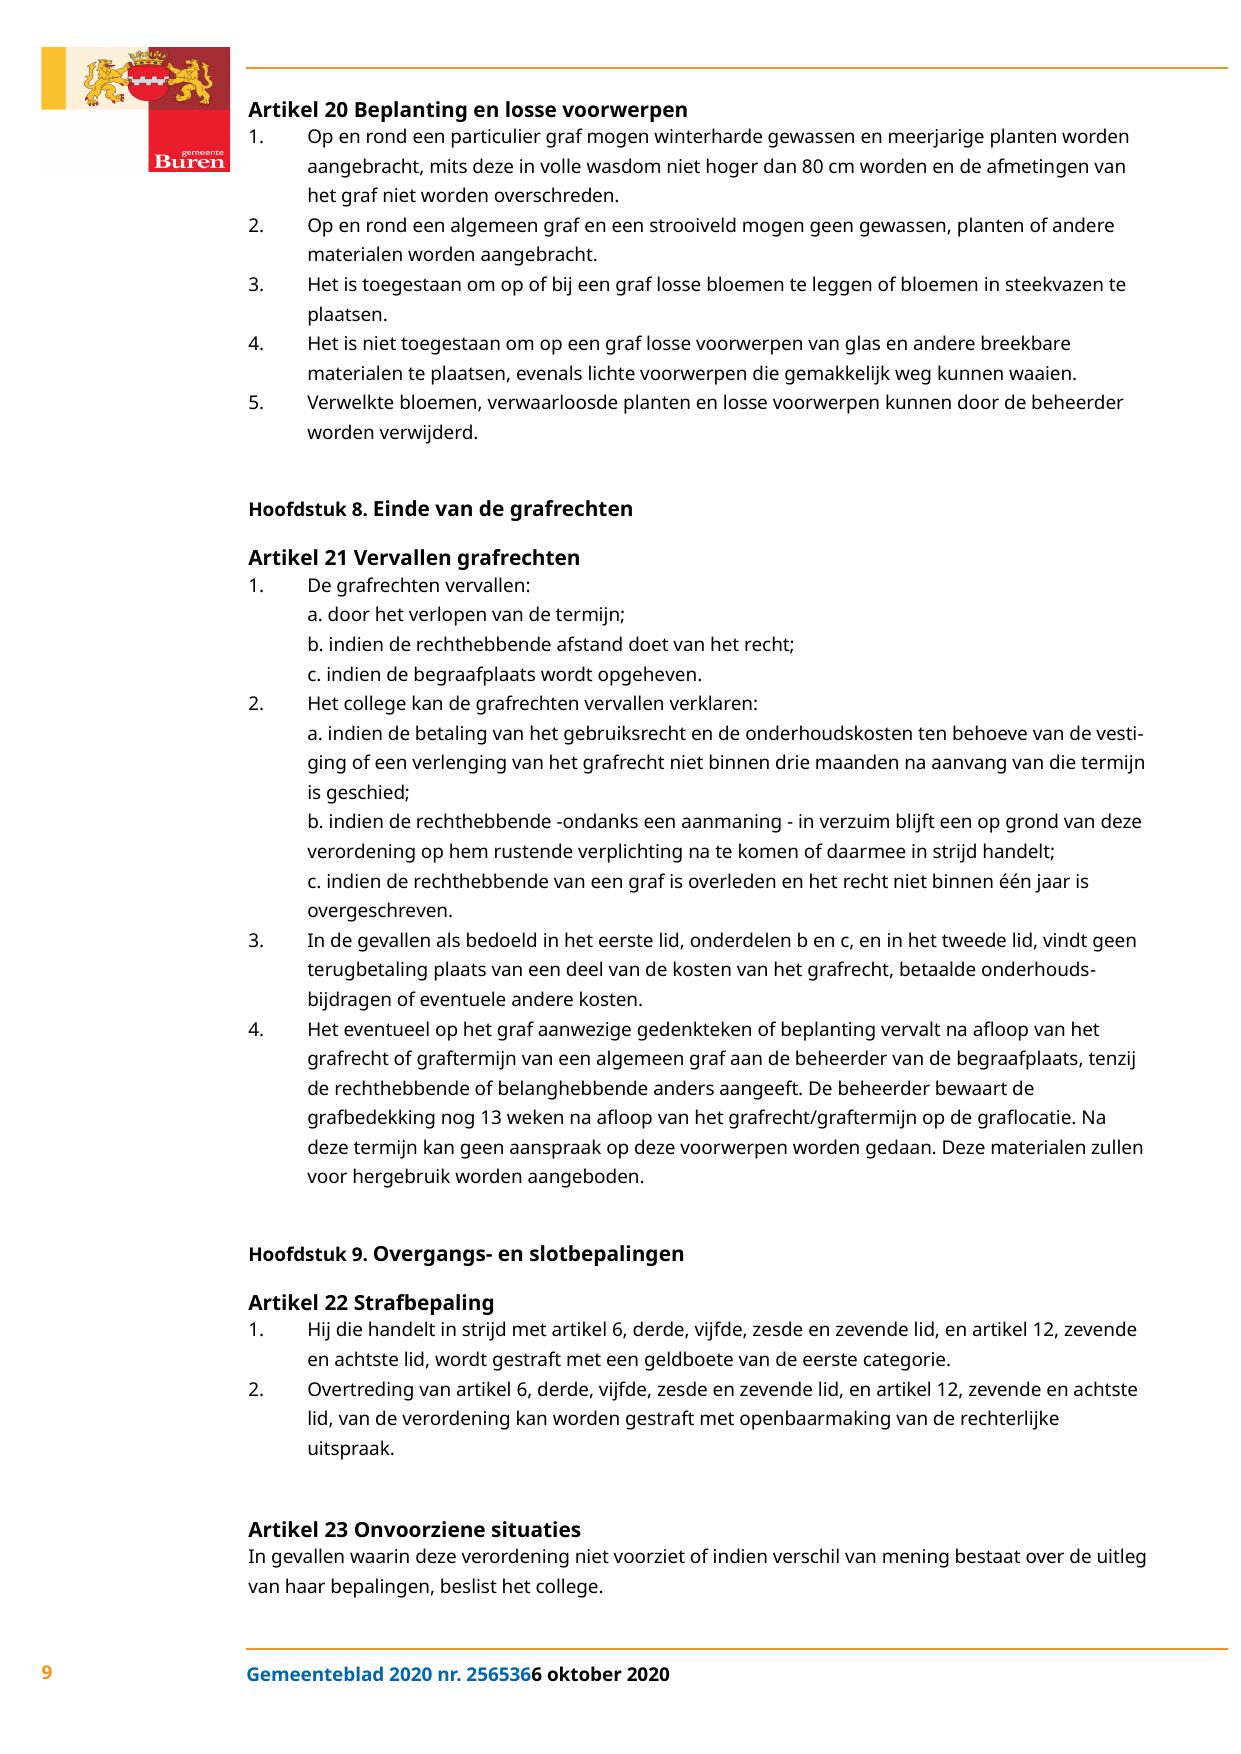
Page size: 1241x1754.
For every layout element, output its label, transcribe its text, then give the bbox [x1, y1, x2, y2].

picture [41, 47, 231, 172]
list Hij die handelt in strijd met artikel 6, derde, vijfde, zesde en zeven­de lid, en artikel 12, zevende en achtste lid, wordt gestraft met een geldboete van de eerste categorie. [248, 1317, 1152, 1372]
list In de gevallen als bedoeld in het eerste lid, onderdelen b en c, en in het tweede lid, vindt geen terugbeta­ling plaats van een deel van de kosten van het grafrecht, betaalde onderhouds­bijdragen of eventuele andere kosten. [248, 927, 1152, 1012]
list b. indien de rech­thebbende af­stand doet van het recht; [248, 631, 1152, 657]
text Hoofdstuk 8. Einde van de grafrechten [248, 494, 1152, 523]
list Het is toegestaan om op of bij een graf losse bloemen te leggen of bloemen in steekva­zen te plaatsen. [248, 271, 1152, 326]
list b. indien de rech­thebbende -on­danks een aanma­ning - in verzuim blijft een op grond van deze veror­dening op hem rustende ver­plichting na te komen of daar­mee in strijd handelt; [248, 809, 1152, 864]
list Overtreding van artikel 6, derde, vijfde, zesde en zevende lid, en artikel 12, zevende en achtste lid, van de verordening kan worden gestraft met openbaarmaking van de rechterlijke uitspraak. [248, 1376, 1152, 1461]
text Artikel 22 Strafbepaling [248, 1288, 1152, 1317]
list De grafrechten vervallen: [248, 572, 1152, 598]
text Hoofdstuk 9. Overgangs- en slotbepalingen [248, 1239, 1152, 1267]
list Op en rond een algemeen graf en een strooiveld mogen geen gewas­sen, planten of andere materialen worden aange­bracht. [248, 212, 1152, 267]
list Op en rond een particulier graf mogen winterharde gewas­sen en meerja­rige plan­ten worden aange­bracht, mits deze in volle was­dom niet hoger dan 80 cm worden en de afmetin­gen van het graf niet wor­den overschreden. [248, 123, 1152, 208]
list Het is niet toegestaan om op een graf losse voorwerpen van glas en andere breekbare materialen te plaatsen, evenals lichte voorwerpen die gemakkelijk weg kunnen waaien. [248, 330, 1152, 386]
list c. indien de be­graafplaats wordt opgehe­ven. [248, 661, 1152, 686]
list Het eventueel op het graf aanwezige gedenkteken of beplanting vervalt na afloop van het grafrecht of graftermijn van een algemeen graf aan de beheerder van de begraafplaats, tenzij de rechthebbende of belanghebbende anders aangeeft. De beheerder bewaart de grafbedekking nog 13 weken na afloop van het grafrecht/graftermijn op de graflocatie. Na deze termijn kan geen aanspraak op deze voor­wer­pen worden gedaan. Deze materialen zullen voor hergebruik worden aangeboden. [248, 1016, 1152, 1189]
list a. door het verlo­pen van de ter­mijn; [248, 602, 1152, 627]
list c. indien de rech­thebbende van een graf is overle­den en het recht niet binnen één jaar is overgeschre­ven. [248, 868, 1152, 923]
text Artikel 21 Vervallen grafrechten [248, 543, 1152, 572]
list Het college kan de grafrechten vervallen ver­klaren: [248, 690, 1152, 716]
text In gevallen waarin deze verordening niet voorziet of indien verschil van mening bestaat over de uitleg van haar bepalingen, beslist het college. [248, 1543, 1152, 1599]
text Artikel 23 Onvoorziene situaties [248, 1515, 1152, 1543]
list a. indien de beta­ling van het gebruiks­recht en de onder­hou­dskosten ten behoeve van de vesti­ging of een verlenging van het graf­recht niet bin­nen drie maan­den na aanvang van die termijn is geschied; [248, 720, 1152, 805]
text Artikel 20 Beplanting en losse voorwerpen [248, 95, 1152, 123]
list Verwelkte bloemen, verwaarloosde planten en losse voorwerpen kunnen door de beheerder worden verwijderd. [248, 389, 1152, 445]
